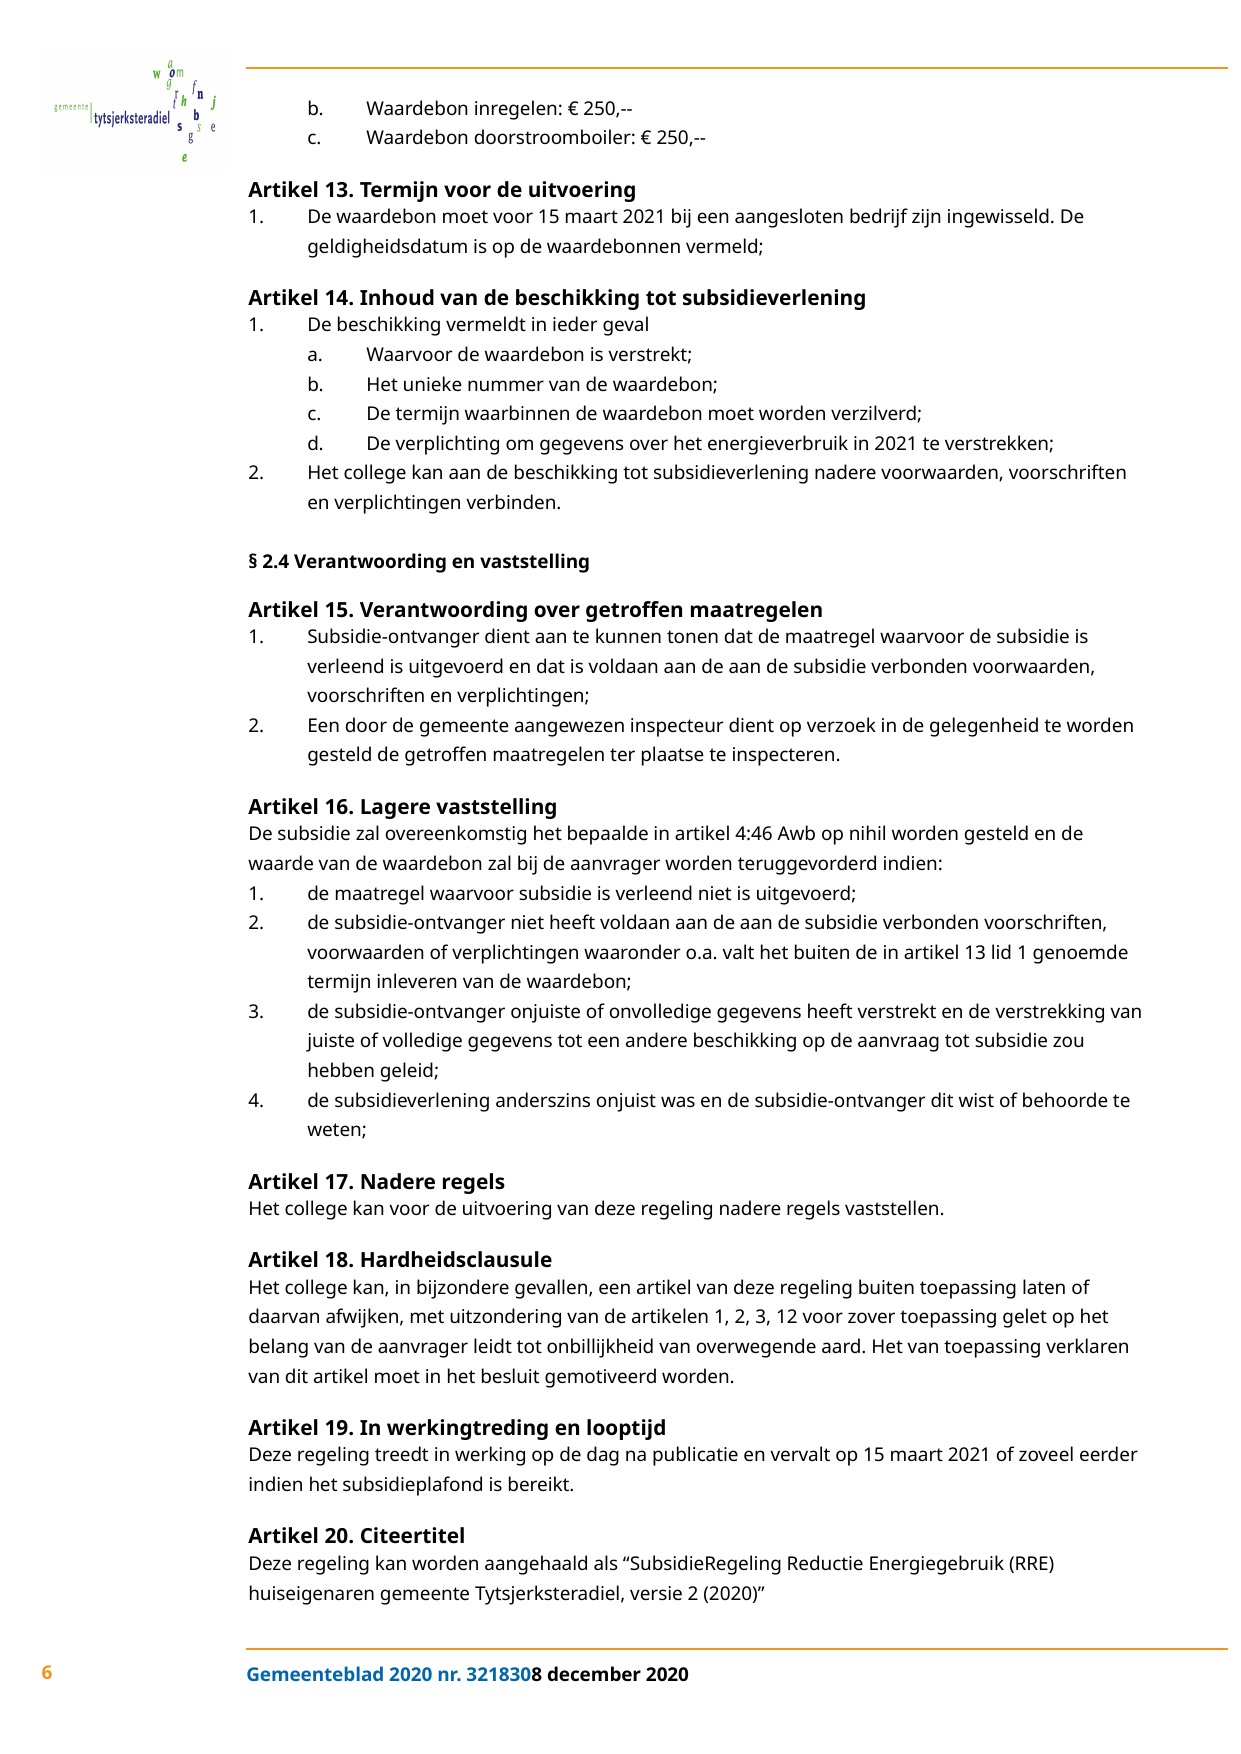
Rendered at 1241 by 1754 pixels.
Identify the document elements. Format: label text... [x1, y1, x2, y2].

text Artikel 15. Verantwoording over getroffen maatregelen [248, 595, 1152, 623]
list Subsidie-ontvanger dient aan te kunnen tonen dat de maatregel waarvoor de subsidie is verleend is uitgevoerd en dat is voldaan aan de aan de subsidie verbonden voorwaarden, voorschriften en verplichtingen; [248, 623, 1152, 708]
list Een door de gemeente aangewezen inspecteur dient op verzoek in de gelegenheid te worden gesteld de getroffen maatregelen ter plaatse te inspecteren. [248, 712, 1152, 767]
text Artikel 14. Inhoud van de beschikking tot subsidieverlening [248, 283, 1152, 312]
list de subsidieverlening anderszins onjuist was en de subsidie-ontvanger dit wist of behoorde te weten; [248, 1087, 1152, 1142]
text Deze regeling treedt in werking op de dag na publicatie en vervalt op 15 maart 2021 of zoveel eerder indien het subsidieplafond is bereikt. [248, 1442, 1152, 1497]
list De waardebon moet voor 15 maart 2021 bij een aangesloten bedrijf zijn ingewisseld. De geldigheidsdatum is op de waardebonnen vermeld; [248, 203, 1152, 258]
list Waardebon inregelen: € 250,-- [307, 95, 1152, 121]
picture [41, 47, 231, 172]
text Artikel 13. Termijn voor de uitvoering [248, 175, 1152, 203]
text § 2.4 Verantwoording en vaststelling [248, 548, 1152, 574]
list Waardebon doorstroomboiler: € 250,-- [307, 124, 1152, 150]
text Artikel 19. In werkingtreding en looptijd [248, 1413, 1152, 1442]
list De beschikking vermeldt in ieder geval [248, 312, 1152, 337]
list de subsidie-ontvanger niet heeft voldaan aan de aan de subsidie verbonden voorschriften, voorwaarden of verplichtingen waaronder o.a. valt het buiten de in artikel 13 lid 1 genoemde termijn inleveren van de waardebon; [248, 909, 1152, 994]
text Artikel 17. Nadere regels [248, 1167, 1152, 1195]
list Waarvoor de waardebon is verstrekt; [307, 341, 1152, 367]
list De termijn waarbinnen de waardebon moet worden verzilverd; [307, 400, 1152, 426]
text Het college kan voor de uitvoering van deze regeling nadere regels vaststellen. [248, 1195, 1152, 1221]
text Artikel 16. Lagere vaststelling [248, 792, 1152, 821]
text Artikel 20. Citeertitel [248, 1522, 1152, 1550]
text De subsidie zal overeenkomstig het bepaalde in artikel 4:46 Awb op nihil worden gesteld en de waarde van de waardebon zal bij de aanvrager worden teruggevorderd indien: [248, 821, 1152, 876]
list de maatregel waarvoor subsidie is verleend niet is uitgevoerd; [248, 880, 1152, 905]
list De verplichting om gegevens over het energieverbruik in 2021 te verstrekken; [307, 430, 1152, 456]
text Deze regeling kan worden aangehaald als “SubsidieRegeling Reductie Energiegebruik (RRE) huiseigenaren gemeente Tytsjerksteradiel, versie 2 (2020)” [248, 1550, 1152, 1605]
text Het college kan, in bijzondere gevallen, een artikel van deze regeling buiten toepassing laten of daarvan afwijken, met uitzondering van de artikelen 1, 2, 3, 12 voor zover toepassing gelet op het belang van de aanvrager leidt tot onbillijkheid van overwegende aard. Het van toepassing verklaren van dit artikel moet in het besluit gemotiveerd worden. [248, 1274, 1152, 1388]
list Het unieke nummer van de waardebon; [307, 371, 1152, 397]
list de subsidie-ontvanger onjuiste of onvolledige gegevens heeft verstrekt en de verstrekking van juiste of volledige gegevens tot een andere beschikking op de aanvraag tot subsidie zou hebben geleid; [248, 998, 1152, 1083]
text Artikel 18. Hardheidsclausule [248, 1246, 1152, 1274]
list Het college kan aan de beschikking tot subsidieverlening nadere voorwaarden, voorschriften en verplichtingen verbinden. [248, 459, 1152, 515]
